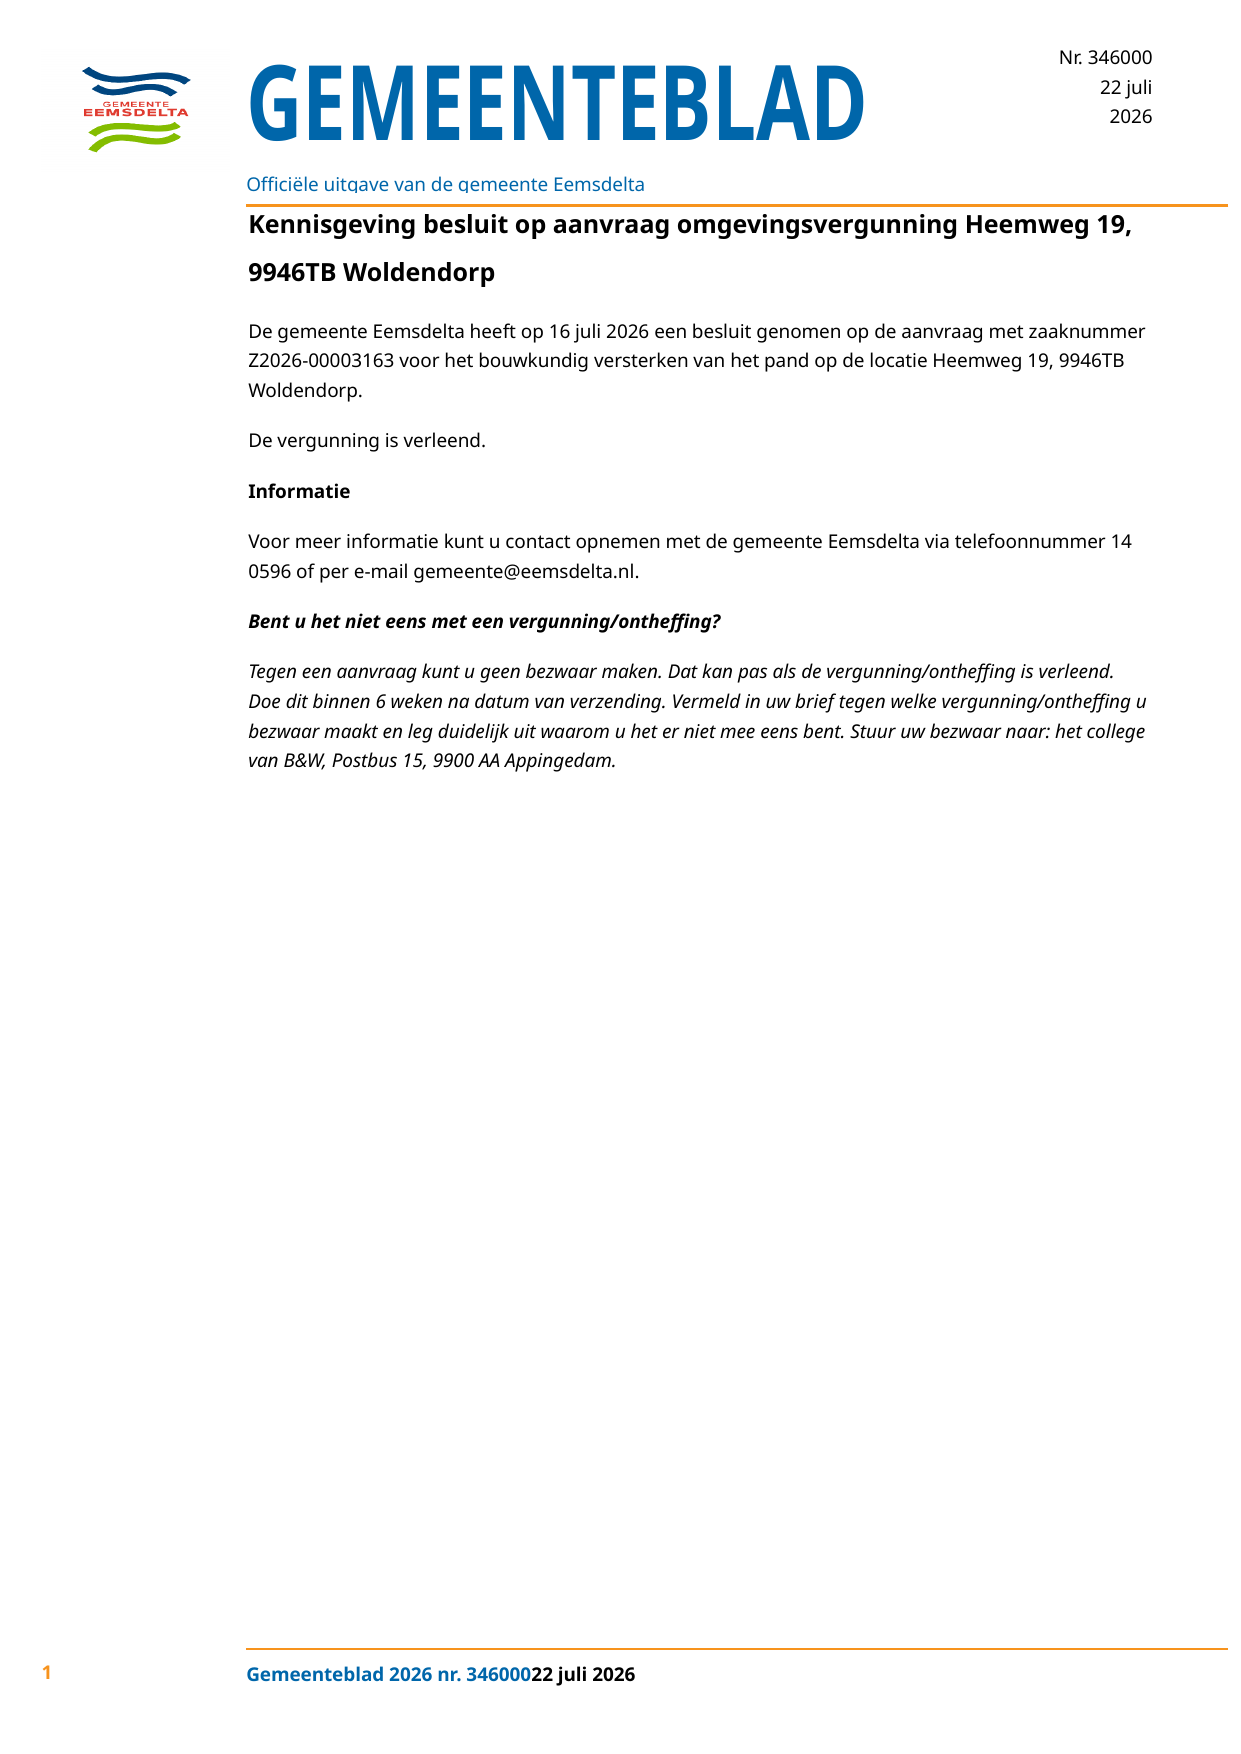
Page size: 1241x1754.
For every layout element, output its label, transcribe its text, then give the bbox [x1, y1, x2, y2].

text Informatie [248, 478, 1152, 504]
text De vergunning is verleend. [248, 427, 1152, 453]
text Bent u het niet eens met een vergunning/ontheffing? [248, 608, 1152, 634]
text Kennisgeving besluit op aanvraag omgevingsvergunning Heemweg 19, 9946TB Woldendorp [248, 207, 1152, 288]
text De gemeente Eemsdelta heeft op 16 juli 2026 een besluit genomen op de aanvraag met zaaknummer Z2026-00003163 voor het bouwkundig versterken van het pand op de locatie Heemweg 19, 9946TB Woldendorp. [248, 318, 1152, 403]
text Voor meer informatie kunt u contact opnemen met de gemeente Eemsdelta via telefoonnummer 14 0596 of per e-mail gemeente@eemsdelta.nl. [248, 528, 1152, 584]
text Tegen een aanvraag kunt u geen bezwaar maken. Dat kan pas als de vergunning/ontheffing is verleend. Doe dit binnen 6 weken na datum van verzending. Vermeld in uw brief tegen welke vergunning/ontheffing u bezwaar maakt en leg duidelijk uit waarom u het er niet mee eens bent. Stuur uw bezwaar naar: het college van B&W, Postbus 15, 9900 AA Appingedam. [248, 659, 1152, 773]
picture [41, 47, 231, 172]
